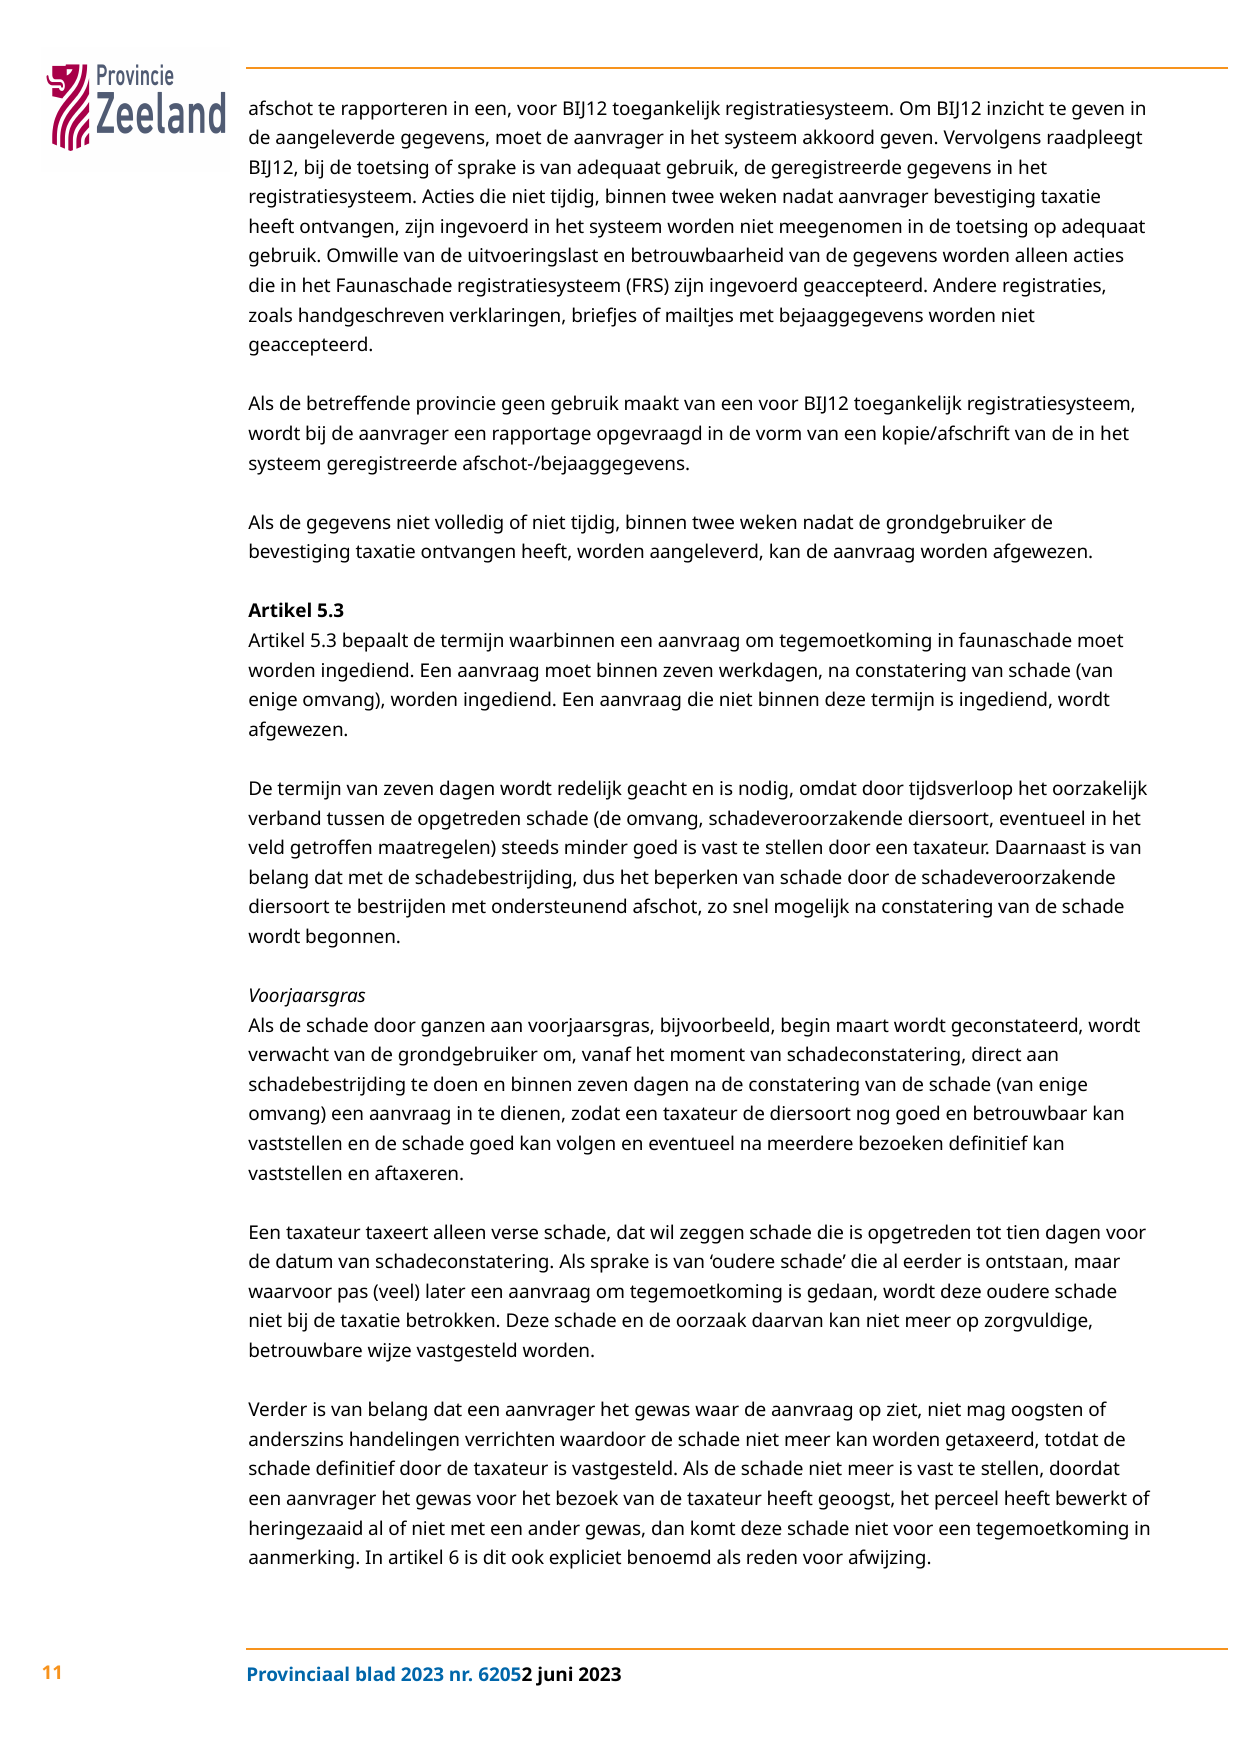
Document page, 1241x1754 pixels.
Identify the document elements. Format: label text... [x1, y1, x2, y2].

text Als de gegevens niet volledig of niet tijdig, binnen twee weken nadat de grondgebruiker de bevestiging taxatie ontvangen heeft, worden aangeleverd, kan de aanvraag worden afgewezen. [248, 509, 1152, 564]
text Als de schade door ganzen aan voorjaarsgras, bijvoorbeeld, begin maart wordt geconstateerd, wordt verwacht van de grondgebruiker om, vanaf het moment van schadeconstatering, direct aan schadebestrijding te doen en binnen zeven dagen na de constatering van de schade (van enige omvang) een aanvraag in te dienen, zodat een taxateur de diersoort nog goed en betrouwbaar kan vaststellen en de schade goed kan volgen en eventueel na meerdere bezoeken definitief kan vaststellen en aftaxeren. [248, 1012, 1152, 1186]
text Als de betreffende provincie geen gebruik maakt van een voor BIJ12 toegankelijk registratiesysteem, wordt bij de aanvrager een rapportage opgevraagd in de vorm van een kopie/afschrift van de in het systeem geregistreerde afschot-/bejaaggegevens. [248, 391, 1152, 476]
picture [41, 47, 231, 172]
text Verder is van belang dat een aanvrager het gewas waar de aanvraag op ziet, niet mag oogsten of anderszins handelingen verrichten waardoor de schade niet meer kan worden getaxeerd, totdat de schade definitief door de taxateur is vastgesteld. Als de schade niet meer is vast te stellen, doordat een aanvrager het gewas voor het bezoek van de taxateur heeft geoogst, het perceel heeft bewerkt of heringezaaid al of niet met een ander gewas, dan komt deze schade niet voor een tegemoetkoming in aanmerking. In artikel 6 is dit ook expliciet benoemd als reden voor afwijzing. [248, 1396, 1152, 1570]
text Artikel 5.3 [248, 598, 1152, 623]
text afschot te rapporteren in een, voor BIJ12 toegankelijk registratiesysteem. Om BIJ12 inzicht te geven in de aangeleverde gegevens, moet de aanvrager in het systeem akkoord geven. Vervolgens raadpleegt BIJ12, bij de toetsing of sprake is van adequaat gebruik, de geregistreerde gegevens in het registratiesysteem. Acties die niet tijdig, binnen twee weken nadat aanvrager bevestiging taxatie heeft ontvangen, zijn ingevoerd in het systeem worden niet meegenomen in de toetsing op adequaat gebruik. Omwille van de uitvoeringslast en betrouwbaarheid van de gegevens worden alleen acties die in het Faunaschade registratiesysteem (FRS) zijn ingevoerd geaccepteerd. Andere registraties, zoals handgeschreven verklaringen, briefjes of mailtjes met bejaaggegevens worden niet geaccepteerd. [248, 95, 1152, 357]
text Artikel 5.3 bepaalt de termijn waarbinnen een aanvraag om tegemoetkoming in faunaschade moet worden ingediend. Een aanvraag moet binnen zeven werkdagen, na constatering van schade (van enige omvang), worden ingediend. Een aanvraag die niet binnen deze termijn is ingediend, wordt afgewezen. [248, 627, 1152, 742]
text Voorjaarsgras [248, 982, 1152, 1008]
text De termijn van zeven dagen wordt redelijk geacht en is nodig, omdat door tijdsverloop het oorzakelijk verband tussen de opgetreden schade (de omvang, schadeveroorzakende diersoort, eventueel in het veld getroffen maatregelen) steeds minder goed is vast te stellen door een taxateur. Daarnaast is van belang dat met de schadebestrijding, dus het beperken van schade door de schadeveroorzakende diersoort te bestrijden met ondersteunend afschot, zo snel mogelijk na constatering van de schade wordt begonnen. [248, 775, 1152, 949]
text Een taxateur taxeert alleen verse schade, dat wil zeggen schade die is opgetreden tot tien dagen voor de datum van schadeconstatering. Als sprake is van ‘oudere schade’ die al eerder is ontstaan, maar waarvoor pas (veel) later een aanvraag om tegemoetkoming is gedaan, wordt deze oudere schade niet bij de taxatie betrokken. Deze schade en de oorzaak daarvan kan niet meer op zorgvuldige, betrouwbare wijze vastgesteld worden. [248, 1219, 1152, 1363]
